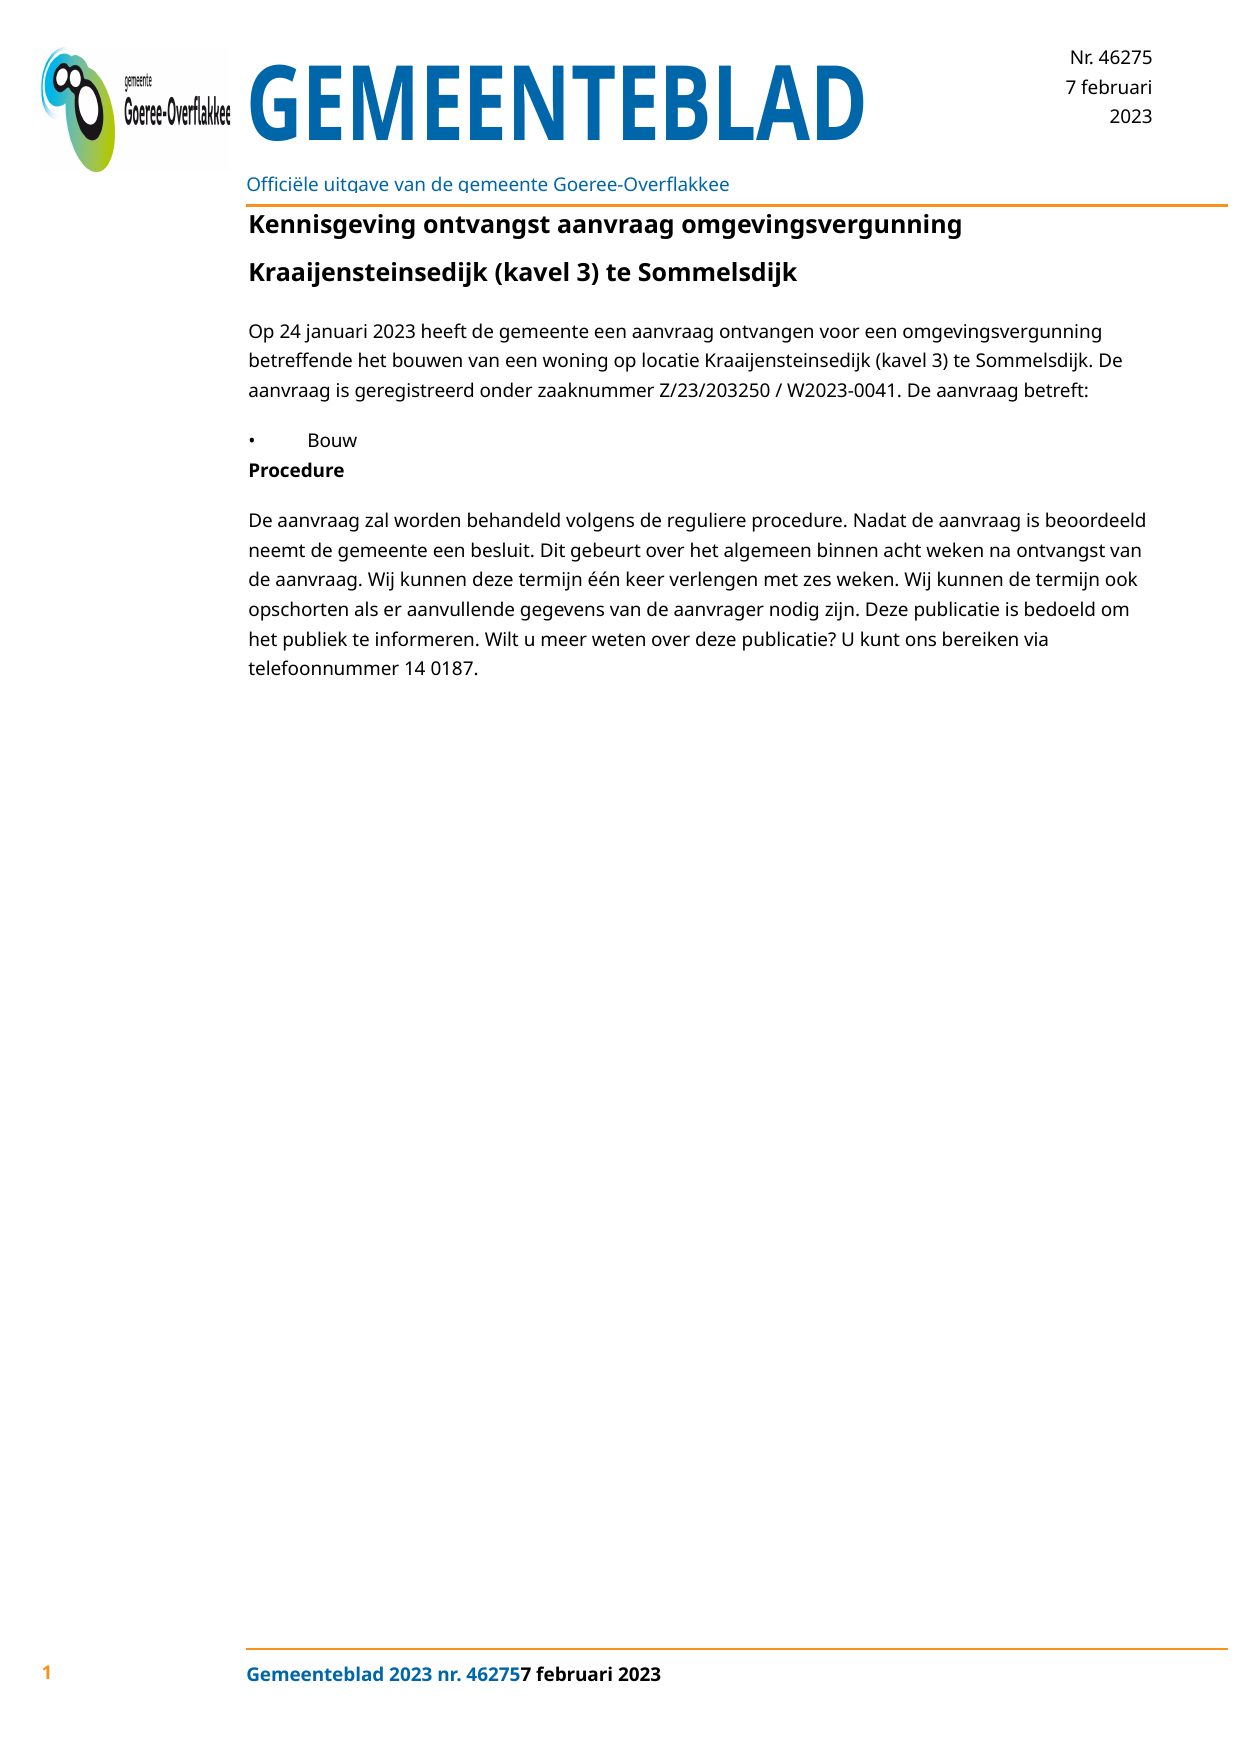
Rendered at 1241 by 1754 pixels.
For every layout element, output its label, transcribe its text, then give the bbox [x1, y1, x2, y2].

list Bouw [248, 427, 1152, 453]
text Kennisgeving ontvangst aanvraag omgevingsvergunning Kraaijensteinsedijk (kavel 3) te Sommelsdijk [248, 207, 1152, 288]
text De aanvraag zal worden behandeld volgens de reguliere procedure. Nadat de aanvraag is beoordeeld neemt de gemeente een besluit. Dit gebeurt over het algemeen binnen acht weken na ontvangst van de aanvraag. Wij kunnen deze termijn één keer verlengen met zes weken. Wij kunnen de termijn ook opschorten als er aanvullende gegevens van de aanvrager nodig zijn. Deze publicatie is bedoeld om het publiek te informeren. Wilt u meer weten over deze publicatie? U kunt ons bereiken via telefoonnummer 14 0187. [248, 507, 1152, 681]
text Procedure [248, 457, 1152, 483]
text Op 24 januari 2023 heeft de gemeente een aanvraag ontvangen voor een omgevingsvergunning betreffende het bouwen van een woning op locatie Kraaijensteinsedijk (kavel 3) te Sommelsdijk. De aanvraag is geregistreerd onder zaaknummer Z/23/203250 / W2023-0041. De aanvraag betreft: [248, 318, 1152, 403]
picture [41, 47, 231, 172]
